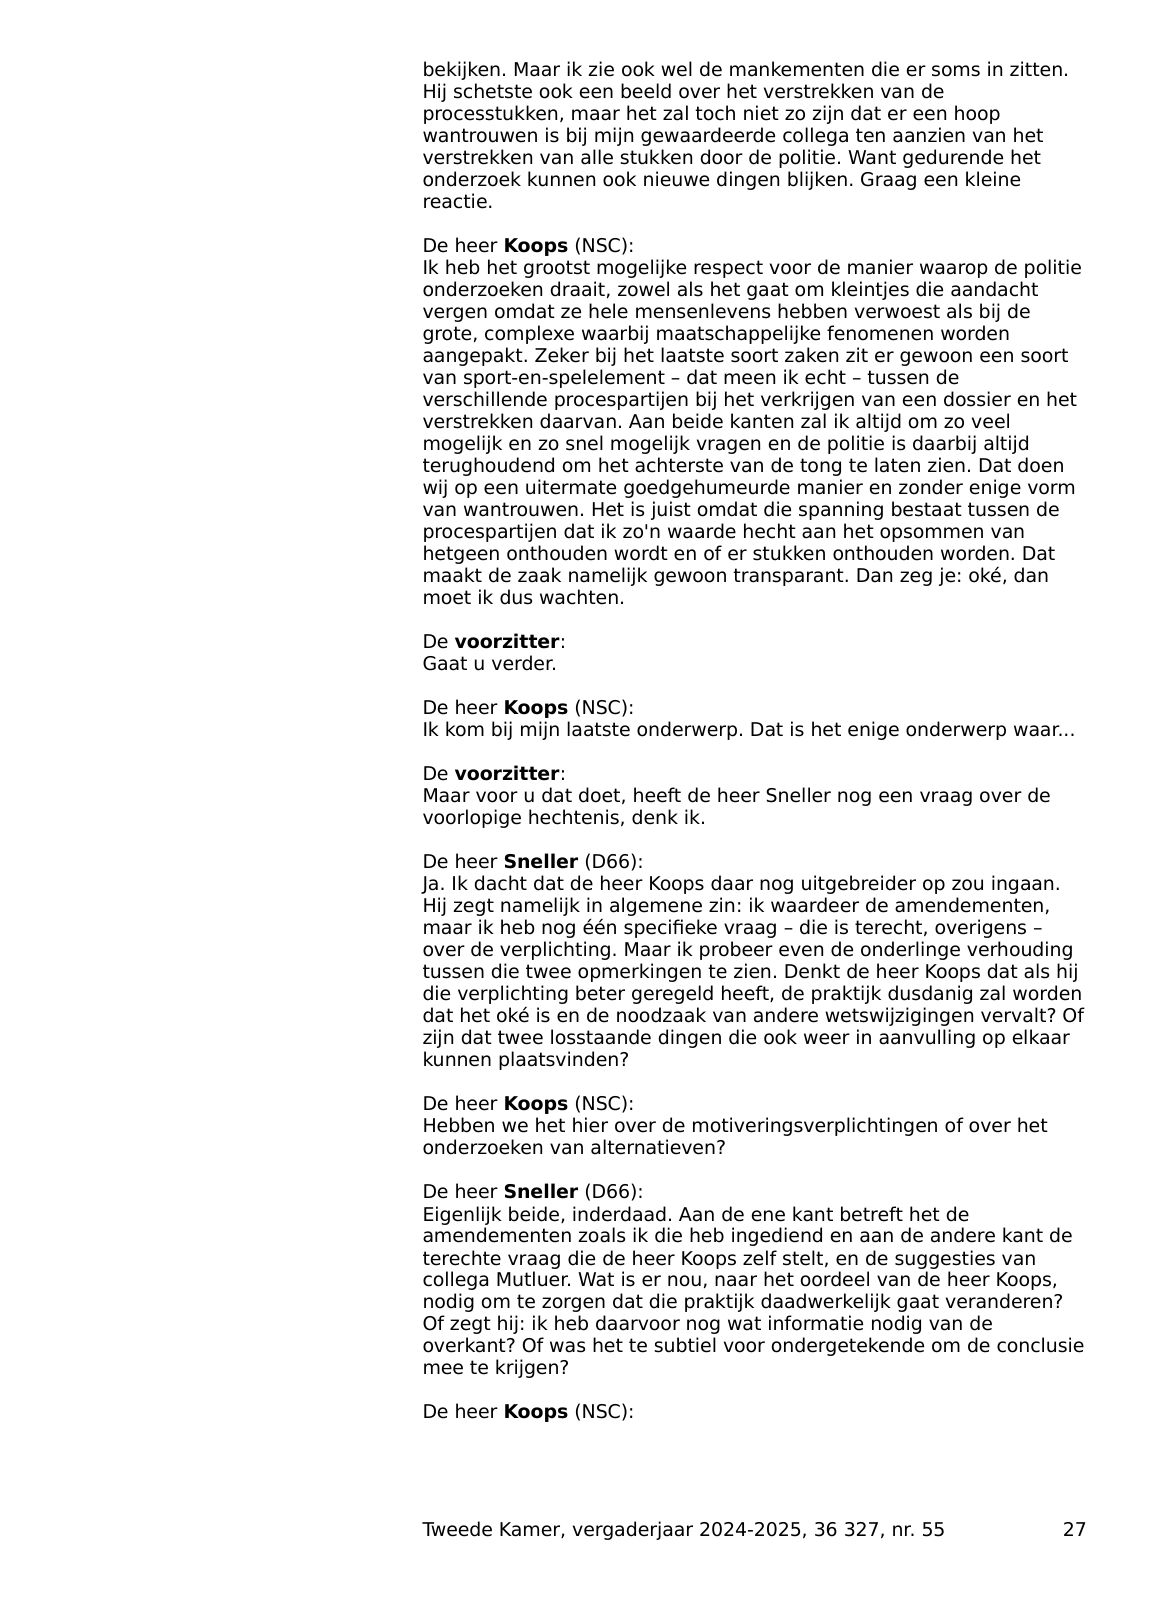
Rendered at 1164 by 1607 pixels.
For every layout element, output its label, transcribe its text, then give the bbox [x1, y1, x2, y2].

text Gaat u verder. [422, 653, 1087, 675]
text Eigenlijk beide, inderdaad. Aan de ene kant betreft het de amendementen zoals ik die heb ingediend en aan de andere kant de terechte vraag die de heer Koops zelf stelt, en de suggesties van collega Mutluer. Wat is er nou, naar het oordeel van de heer Koops, nodig om te zorgen dat die praktijk daadwerkelijk gaat veranderen? Of zegt hij: ik heb daarvoor nog wat informatie nodig van de overkant? Of was het te subtiel voor ondergetekende om de conclusie mee te krijgen? [422, 1203, 1087, 1379]
text De heer Koops (NSC): [422, 1093, 1087, 1115]
text De heer Koops (NSC): [422, 697, 1087, 719]
text Hebben we het hier over de motiveringsverplichtingen of over het onderzoeken van alternatieven? [422, 1115, 1087, 1159]
text De heer Sneller (D66): [422, 851, 1087, 873]
text Maar voor u dat doet, heeft de heer Sneller nog een vraag over de voorlopige hechtenis, denk ik. [422, 785, 1087, 829]
text bekijken. Maar ik zie ook wel de mankementen die er soms in zitten. Hij schetste ook een beeld over het verstrekken van de processtukken, maar het zal toch niet zo zijn dat er een hoop wantrouwen is bij mijn gewaardeerde collega ten aanzien van het verstrekken van alle stukken door de politie. Want gedurende het onderzoek kunnen ook nieuwe dingen blijken. Graag een kleine reactie. [422, 59, 1087, 213]
text De voorzitter: [422, 763, 1087, 785]
text Ik kom bij mijn laatste onderwerp. Dat is het enige onderwerp waar... [422, 719, 1087, 741]
text De heer Sneller (D66): [422, 1181, 1087, 1203]
text De voorzitter: [422, 631, 1087, 653]
text De heer Koops (NSC): [422, 235, 1087, 257]
text De heer Koops (NSC): [422, 1401, 1087, 1423]
text Ik heb het grootst mogelijke respect voor de manier waarop de politie onderzoeken draait, zowel als het gaat om kleintjes die aandacht vergen omdat ze hele mensenlevens hebben verwoest als bij de grote, complexe waarbij maatschappelijke fenomenen worden aangepakt. Zeker bij het laatste soort zaken zit er gewoon een soort van sport-en-spelelement – dat meen ik echt – tussen de verschillende procespartijen bij het verkrijgen van een dossier en het verstrekken daarvan. Aan beide kanten zal ik altijd om zo veel mogelijk en zo snel mogelijk vragen en de politie is daarbij altijd terughoudend om het achterste van de tong te laten zien. Dat doen wij op een uitermate goedgehumeurde manier en zonder enige vorm van wantrouwen. Het is juist omdat die spanning bestaat tussen de procespartijen dat ik zo'n waarde hecht aan het opsommen van hetgeen onthouden wordt en of er stukken onthouden worden. Dat maakt de zaak namelijk gewoon transparant. Dan zeg je: oké, dan moet ik dus wachten. [422, 257, 1087, 609]
text Ja. Ik dacht dat de heer Koops daar nog uitgebreider op zou ingaan. Hij zegt namelijk in algemene zin: ik waardeer de amendementen, maar ik heb nog één specifieke vraag – die is terecht, overigens – over de verplichting. Maar ik probeer even de onderlinge verhouding tussen die twee opmerkingen te zien. Denkt de heer Koops dat als hij die verplichting beter geregeld heeft, de praktijk dusdanig zal worden dat het oké is en de noodzaak van andere wetswijzigingen vervalt? Of zijn dat twee losstaande dingen die ook weer in aanvulling op elkaar kunnen plaatsvinden? [422, 873, 1087, 1071]
